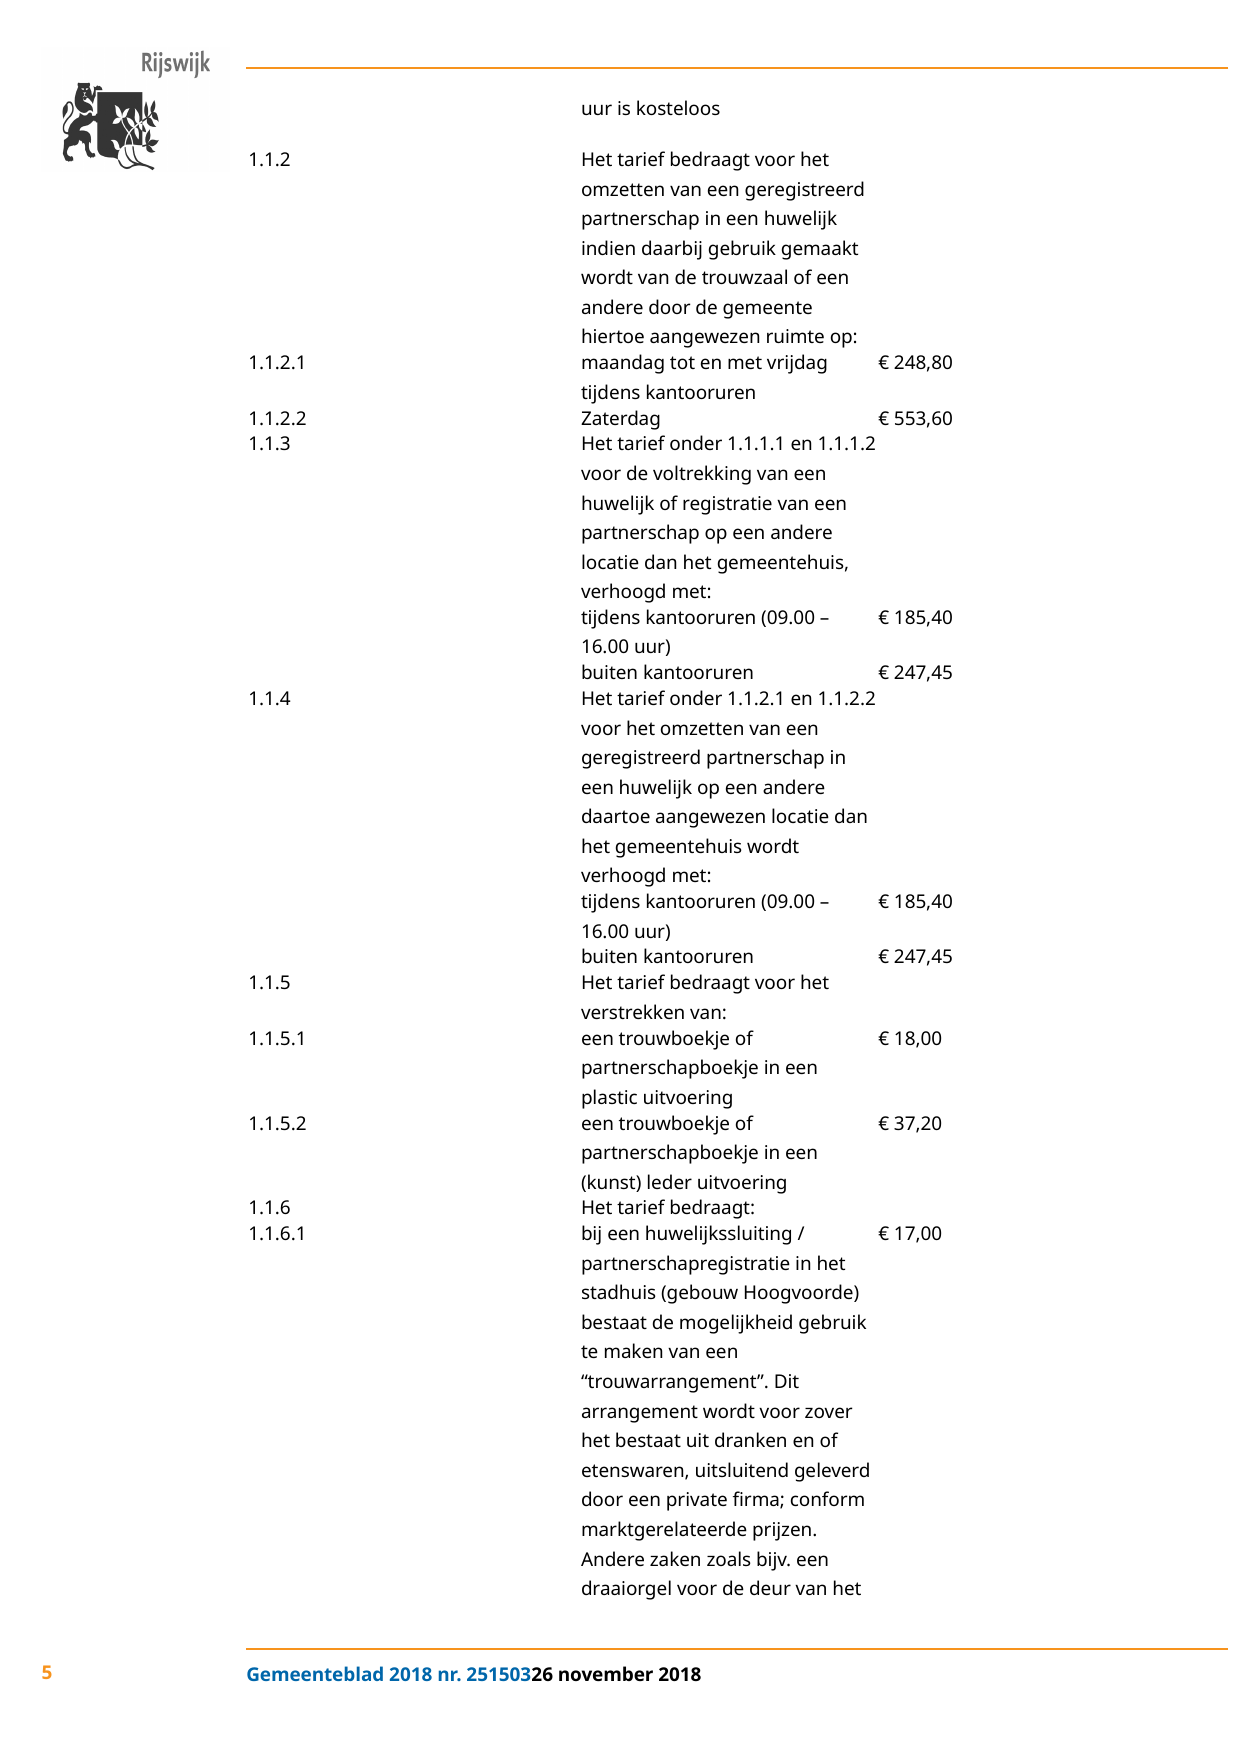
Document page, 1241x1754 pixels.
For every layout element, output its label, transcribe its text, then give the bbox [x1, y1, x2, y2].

table_cell 1.1.2.1 [248, 350, 581, 405]
table_cell [248, 660, 581, 685]
table_cell € 37,20 [878, 1110, 1152, 1194]
table_cell 1.1.2.2 [248, 405, 581, 431]
table_cell 1.1.2 [248, 146, 581, 349]
table_cell € 18,00 [878, 1025, 1152, 1110]
table_cell bij een huwelijkssluiting / partnerschapregistratie in het stadhuis (gebouw Hoogvoorde) bestaat de mogelijkheid gebruik te maken van een “trouwarrangement”. Dit arrangement wordt voor zover het bestaat uit dranken en of etenswaren, uitsluitend geleverd door een private firma; conform marktgerelateerde prijzen. Andere zaken zoals bijv. een draaiorgel voor de deur van het [581, 1220, 878, 1601]
table_cell tijdens kantooruren (09.00 – 16.00 uur) [581, 604, 878, 659]
table_cell 1.1.4 [248, 685, 581, 888]
table_cell tijdens kantooruren (09.00 – 16.00 uur) [581, 889, 878, 944]
table_cell [878, 685, 1152, 888]
table_cell € 247,45 [878, 660, 1152, 685]
table_cell € 185,40 [878, 604, 1152, 659]
table_cell 1.1.5.2 [248, 1110, 581, 1194]
table_cell [581, 121, 878, 146]
table_cell Het tarief bedraagt voor het omzetten van een geregistreerd partnerschap in een huwelijk indien daarbij gebruik gemaakt wordt van de trouwzaal of een andere door de gemeente hiertoe aangewezen ruimte op: [581, 146, 878, 349]
table_cell € 185,40 [878, 889, 1152, 944]
table_cell [878, 1195, 1152, 1220]
table_cell 1.1.6 [248, 1195, 581, 1220]
table_cell buiten kantooruren [581, 660, 878, 685]
table_cell € 247,45 [878, 944, 1152, 969]
table_cell uur is kosteloos [581, 95, 878, 121]
table_cell [248, 95, 581, 121]
table_cell [248, 889, 581, 944]
table_cell Het tarief bedraagt: [581, 1195, 878, 1220]
table_cell 1.1.5.1 [248, 1025, 581, 1110]
picture [41, 47, 231, 172]
table_cell Het tarief onder 1.1.1.1 en 1.1.1.2 voor de voltrekking van een huwelijk of registratie van een partnerschap op een andere locatie dan het gemeentehuis, verhoogd met: [581, 431, 878, 604]
table_cell € 248,80 [878, 350, 1152, 405]
table_cell [878, 121, 1152, 146]
table_cell € 17,00 [878, 1220, 1152, 1601]
table_cell [878, 95, 1152, 121]
table_cell 1.1.6.1 [248, 1220, 581, 1601]
table_cell maandag tot en met vrijdag tijdens kantooruren [581, 350, 878, 405]
table_cell [878, 431, 1152, 604]
table_cell een trouwboekje of partnerschapboekje in een plastic uitvoering [581, 1025, 878, 1110]
table_cell een trouwboekje of partnerschapboekje in een (kunst) leder uitvoering [581, 1110, 878, 1194]
table_cell Het tarief onder 1.1.2.1 en 1.1.2.2 voor het omzetten van een geregistreerd partnerschap in een huwelijk op een andere daartoe aangewezen locatie dan het gemeentehuis wordt verhoogd met: [581, 685, 878, 888]
table_cell buiten kantooruren [581, 944, 878, 969]
table_cell Zaterdag [581, 405, 878, 431]
table_cell € 553,60 [878, 405, 1152, 431]
table_cell 1.1.5 [248, 970, 581, 1025]
table_cell [878, 970, 1152, 1025]
table_cell [878, 146, 1152, 349]
table_cell Het tarief bedraagt voor het verstrekken van: [581, 970, 878, 1025]
table_cell [248, 121, 581, 146]
table_cell 1.1.3 [248, 431, 581, 604]
table_cell [248, 604, 581, 659]
table_cell [248, 944, 581, 969]
